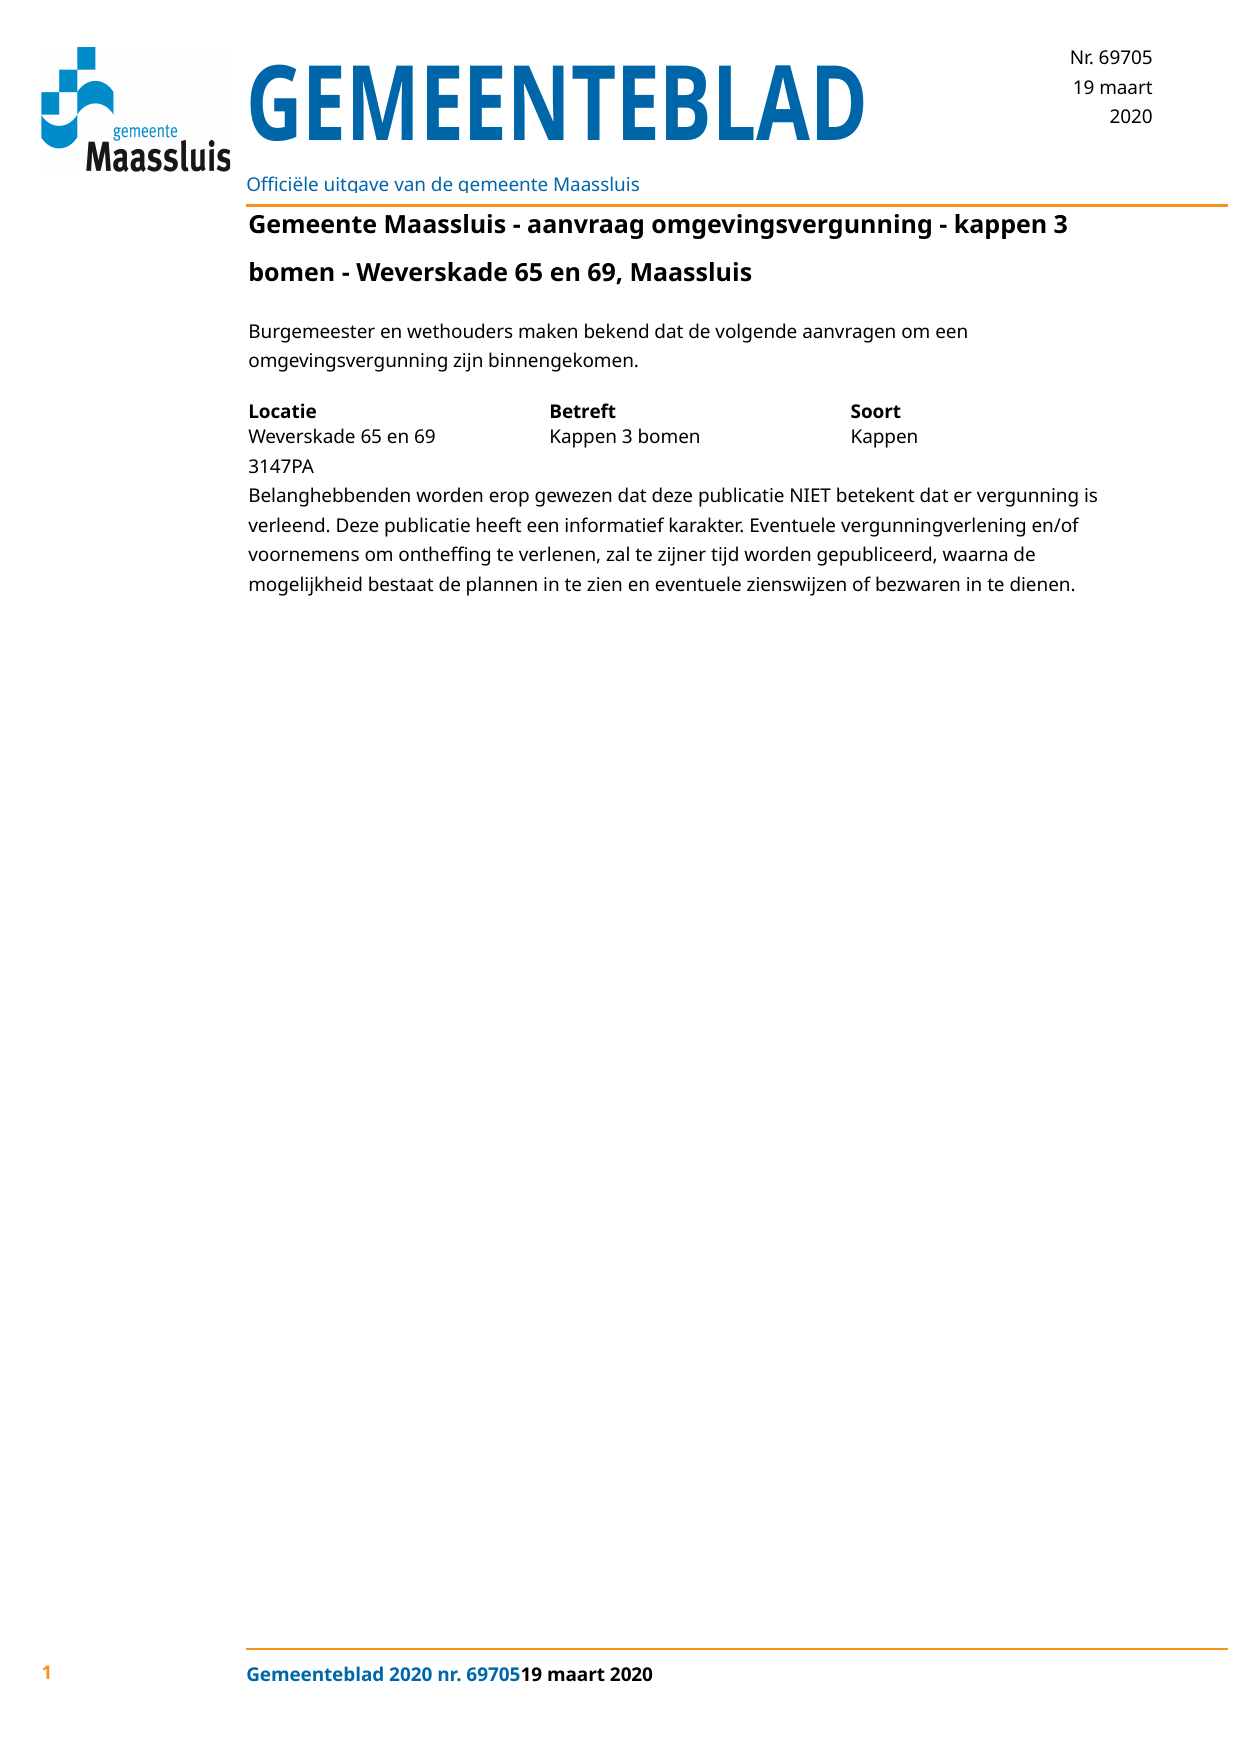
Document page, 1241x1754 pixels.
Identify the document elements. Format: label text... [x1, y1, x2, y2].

table_cell Kappen [850, 424, 1152, 479]
table_cell Kappen 3 bomen [549, 424, 850, 479]
text Burgemeester en wethouders maken bekend dat de volgende aanvragen om een omgevingsvergunning zijn binnengekomen. [248, 318, 1152, 373]
table_header Betreft [549, 398, 850, 424]
picture [41, 47, 77, 92]
text Belanghebbenden worden erop gewezen dat deze publicatie NIET betekent dat er vergunning is verleend. Deze publicatie heeft een informatief karakter. Eventuele vergunningverlening en/of voornemens om ontheffing te verlenen, zal te zijner tijd worden gepubliceerd, waarna de mogelijkheid bestaat de plannen in te zien en eventuele zienswijzen of bezwaren in te dienen. [248, 482, 1152, 597]
table_cell Weverskade 65 en 69 3147PA [248, 424, 549, 479]
text Gemeente Maassluis - aanvraag omgevingsvergunning - kappen 3 bomen - Weverskade 65 en 69, Maassluis [248, 207, 1152, 288]
table_header Locatie [248, 398, 549, 424]
table_header Soort [850, 398, 1152, 424]
picture [41, 47, 231, 172]
